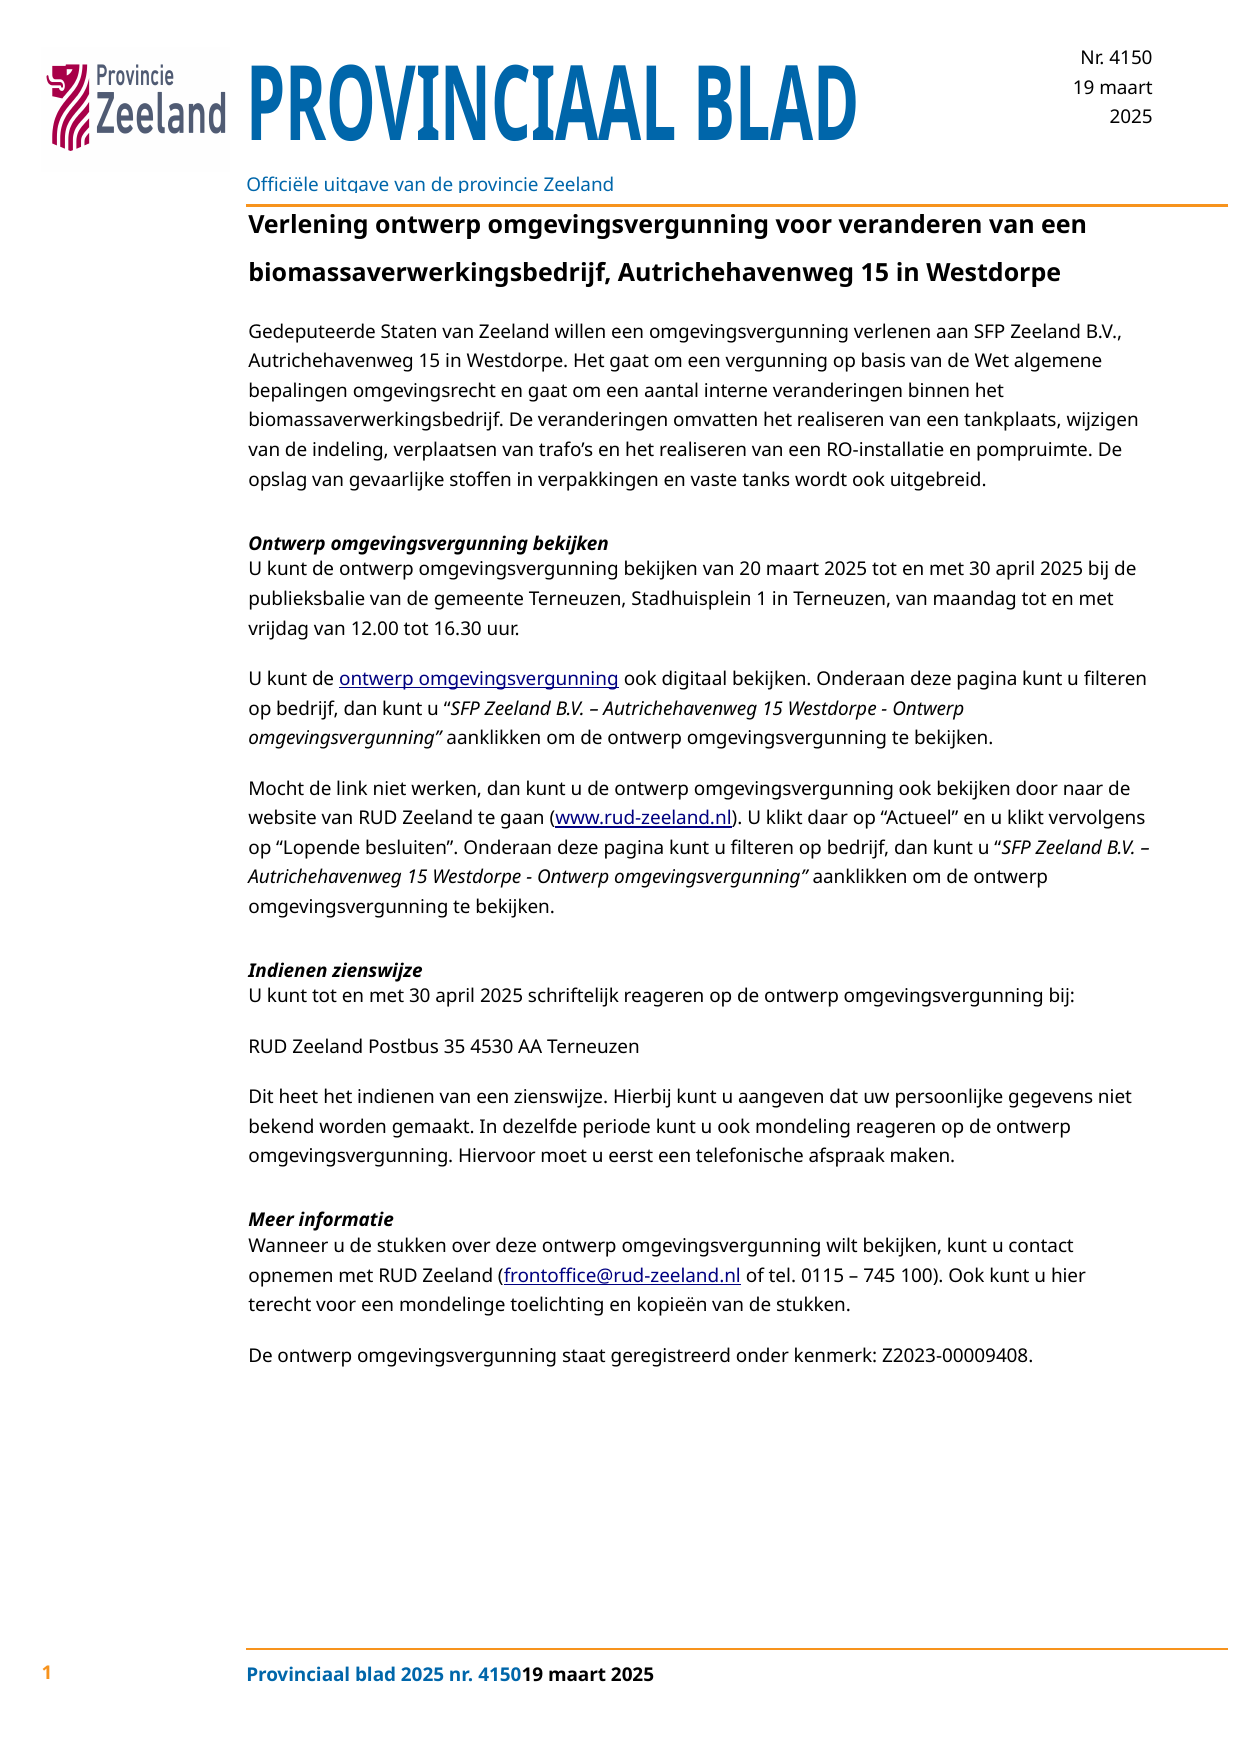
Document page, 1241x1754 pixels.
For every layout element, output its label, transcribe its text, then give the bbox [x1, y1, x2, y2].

text Verlening ontwerp omgevingsvergunning voor veranderen van een biomassaverwerkingsbedrijf, Autrichehavenweg 15 in Westdorpe [248, 207, 1152, 288]
text U kunt de ontwerp omgevingsvergunning ook digitaal bekijken. Onderaan deze pagina kunt u filteren op bedrijf, dan kunt u “SFP Zeeland B.V. – Autrichehavenweg 15 Westdorpe - Ontwerp omgevingsvergunning” aanklikken om de ontwerp omgevingsvergunning te bekijken. [248, 665, 1152, 750]
text De ontwerp omgevingsvergunning staat geregistreerd onder kenmerk: Z2023-00009408. [248, 1342, 1152, 1368]
picture [41, 47, 231, 172]
text Gedeputeerde Staten van Zeeland willen een omgevingsvergunning verlenen aan SFP Zeeland B.V., Autrichehavenweg 15 in Westdorpe. Het gaat om een vergunning op basis van de Wet algemene bepalingen omgevingsrecht en gaat om een aantal interne veranderingen binnen het biomassaverwerkingsbedrijf. De veranderingen omvatten het realiseren van een tankplaats, wijzigen van de indeling, verplaatsen van trafo’s en het realiseren van een RO-installatie en pompruimte. De opslag van gevaarlijke stoffen in verpakkingen en vaste tanks wordt ook uitgebreid. [248, 318, 1152, 492]
text RUD Zeeland Postbus 35 4530 AA Terneuzen [248, 1033, 1152, 1059]
text U kunt tot en met 30 april 2025 schriftelijk reageren op de ontwerp omgevingsvergunning bij: [248, 983, 1152, 1008]
text Wanneer u de stukken over deze ontwerp omgevingsvergunning wilt bekijken, kunt u contact opnemen met RUD Zeeland (frontoffice@rud-zeeland.nl of tel. 0115 – 745 100). Ook kunt u hier terecht voor een mondelinge toelichting en kopieën van de stukken. [248, 1232, 1152, 1317]
text Meer informatie [248, 1207, 1152, 1232]
text Ontwerp omgevingsvergunning bekijken [248, 530, 1152, 556]
text Dit heet het indienen van een zienswijze. Hierbij kunt u aangeven dat uw persoonlijke gegevens niet bekend worden gemaakt. In dezelfde periode kunt u ook mondeling reageren op de ontwerp omgevingsvergunning. Hiervoor moet u eerst een telefonische afspraak maken. [248, 1083, 1152, 1168]
text Indienen zienswijze [248, 957, 1152, 983]
text U kunt de ontwerp omgevingsvergunning bekijken van 20 maart 2025 tot en met 30 april 2025 bij de publieksbalie van de gemeente Terneuzen, Stadhuisplein 1 in Terneuzen, van maandag tot en met vrijdag van 12.00 tot 16.30 uur. [248, 556, 1152, 640]
text Mocht de link niet werken, dan kunt u de ontwerp omgevingsvergunning ook bekijken door naar de website van RUD Zeeland te gaan (www.rud-zeeland.nl). U klikt daar op “Actueel” en u klikt vervolgens op “Lopende besluiten”. Onderaan deze pagina kunt u filteren op bedrijf, dan kunt u “SFP Zeeland B.V. – Autrichehavenweg 15 Westdorpe - Ontwerp omgevingsvergunning” aanklikken om de ontwerp omgevingsvergunning te bekijken. [248, 775, 1152, 919]
